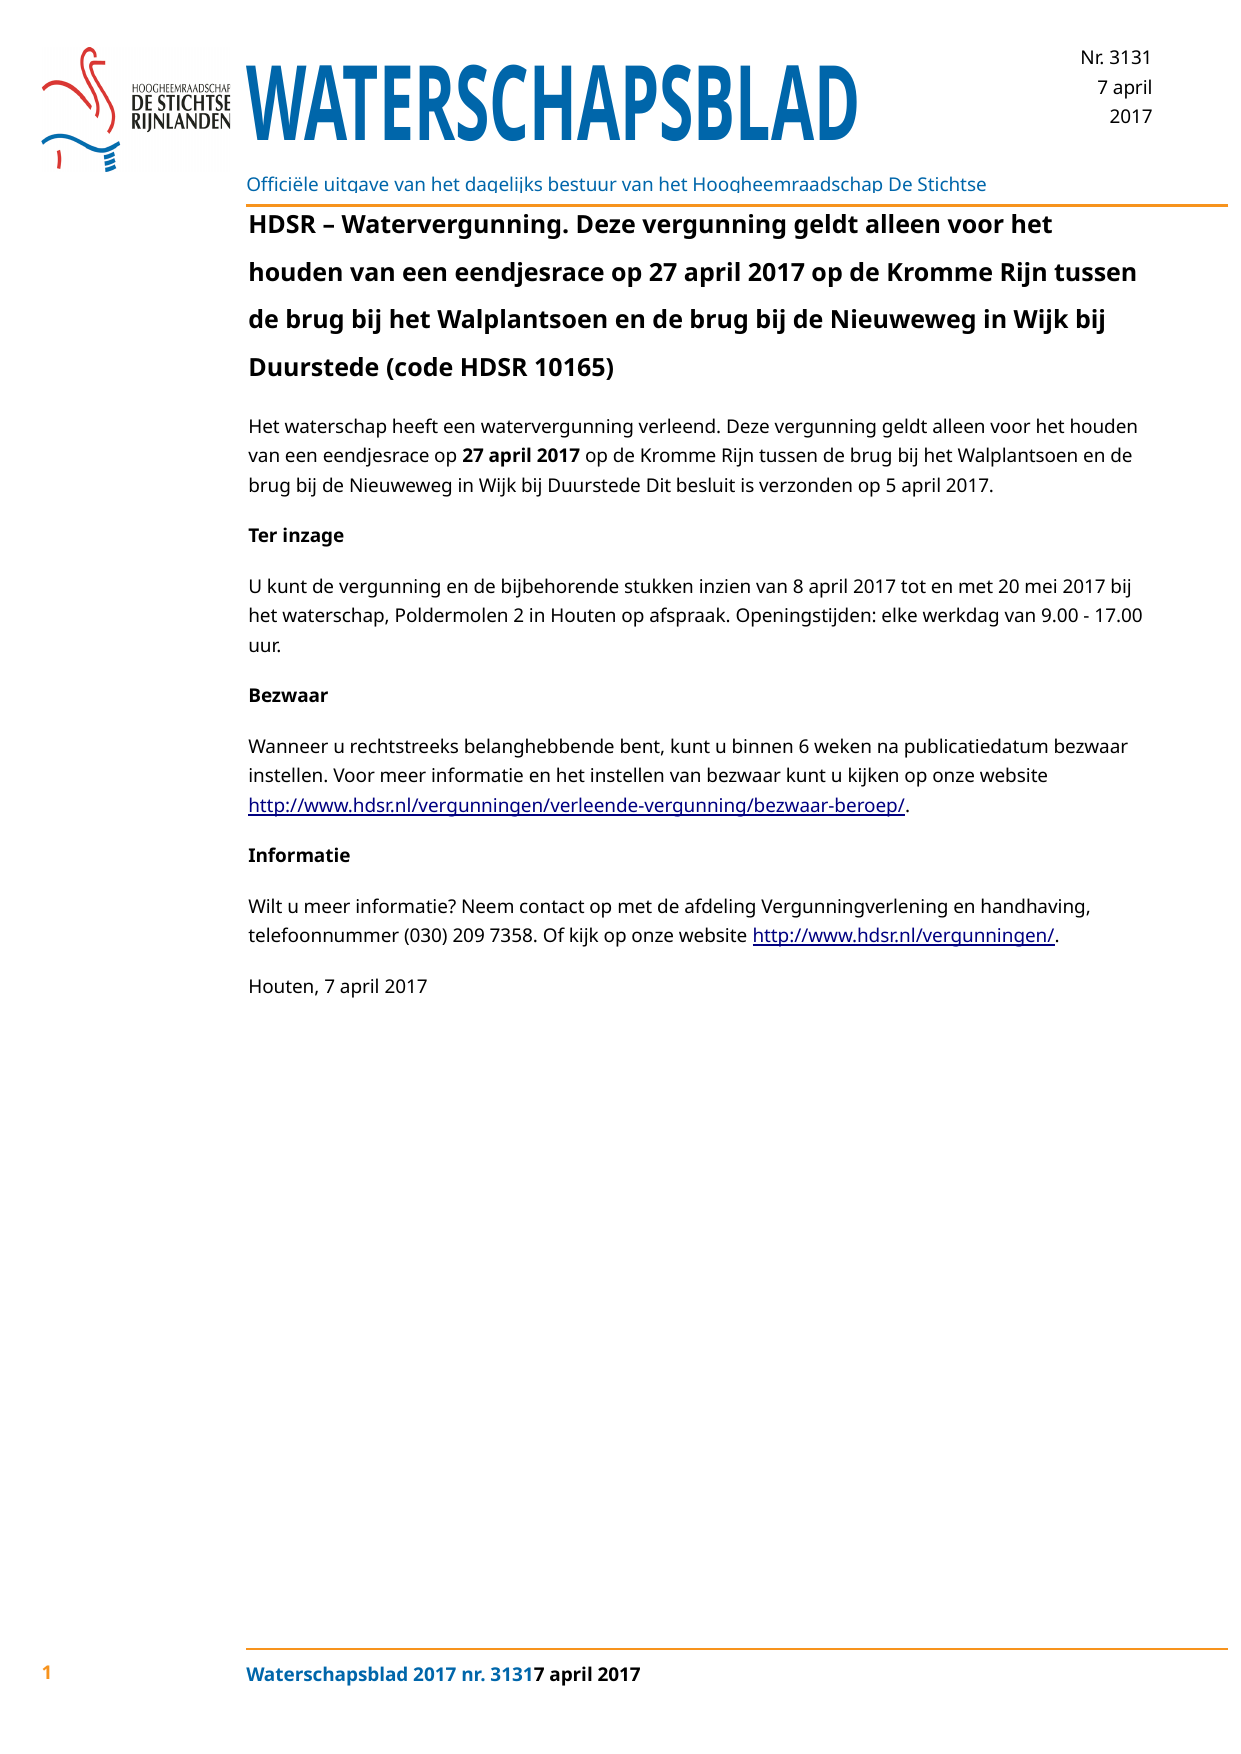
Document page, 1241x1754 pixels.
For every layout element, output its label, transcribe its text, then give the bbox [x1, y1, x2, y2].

text Bezwaar [248, 683, 1152, 708]
text HDSR – Watervergunning. Deze vergunning geldt alleen voor het houden van een eendjesrace op 27 april 2017 op de Kromme Rijn tussen de brug bij het Walplantsoen en de brug bij de Nieuweweg in Wijk bij Duurstede (code HDSR 10165) [248, 207, 1152, 384]
text Ter inzage [248, 523, 1152, 548]
text Het waterschap heeft een watervergunning verleend. Deze vergunning geldt alleen voor het houden van een eendjesrace op 27 april 2017 op de Kromme Rijn tussen de brug bij het Walplantsoen en de brug bij de Nieuweweg in Wijk bij Duurstede Dit besluit is verzonden op 5 april 2017. [248, 413, 1152, 498]
text Informatie [248, 843, 1152, 868]
text Houten, 7 april 2017 [248, 973, 1152, 999]
picture [41, 47, 231, 172]
text Wilt u meer informatie? Neem contact op met de afdeling Vergunningverlening en handhaving, telefoonnummer (030) 209 7358. Of kijk op onze website http://www.hdsr.nl/vergunningen/. [248, 893, 1152, 948]
text Wanneer u rechtstreeks belanghebbende bent, kunt u binnen 6 weken na publicatiedatum bezwaar instellen. Voor meer informatie en het instellen van bezwaar kunt u kijken op onze website http://www.hdsr.nl/vergunningen/verleende-vergunning/bezwaar-beroep/. [248, 733, 1152, 818]
text U kunt de vergunning en de bijbehorende stukken inzien van 8 april 2017 tot en met 20 mei 2017 bij het waterschap, Poldermolen 2 in Houten op afspraak. Openingstijden: elke werkdag van 9.00 - 17.00 uur. [248, 573, 1152, 658]
